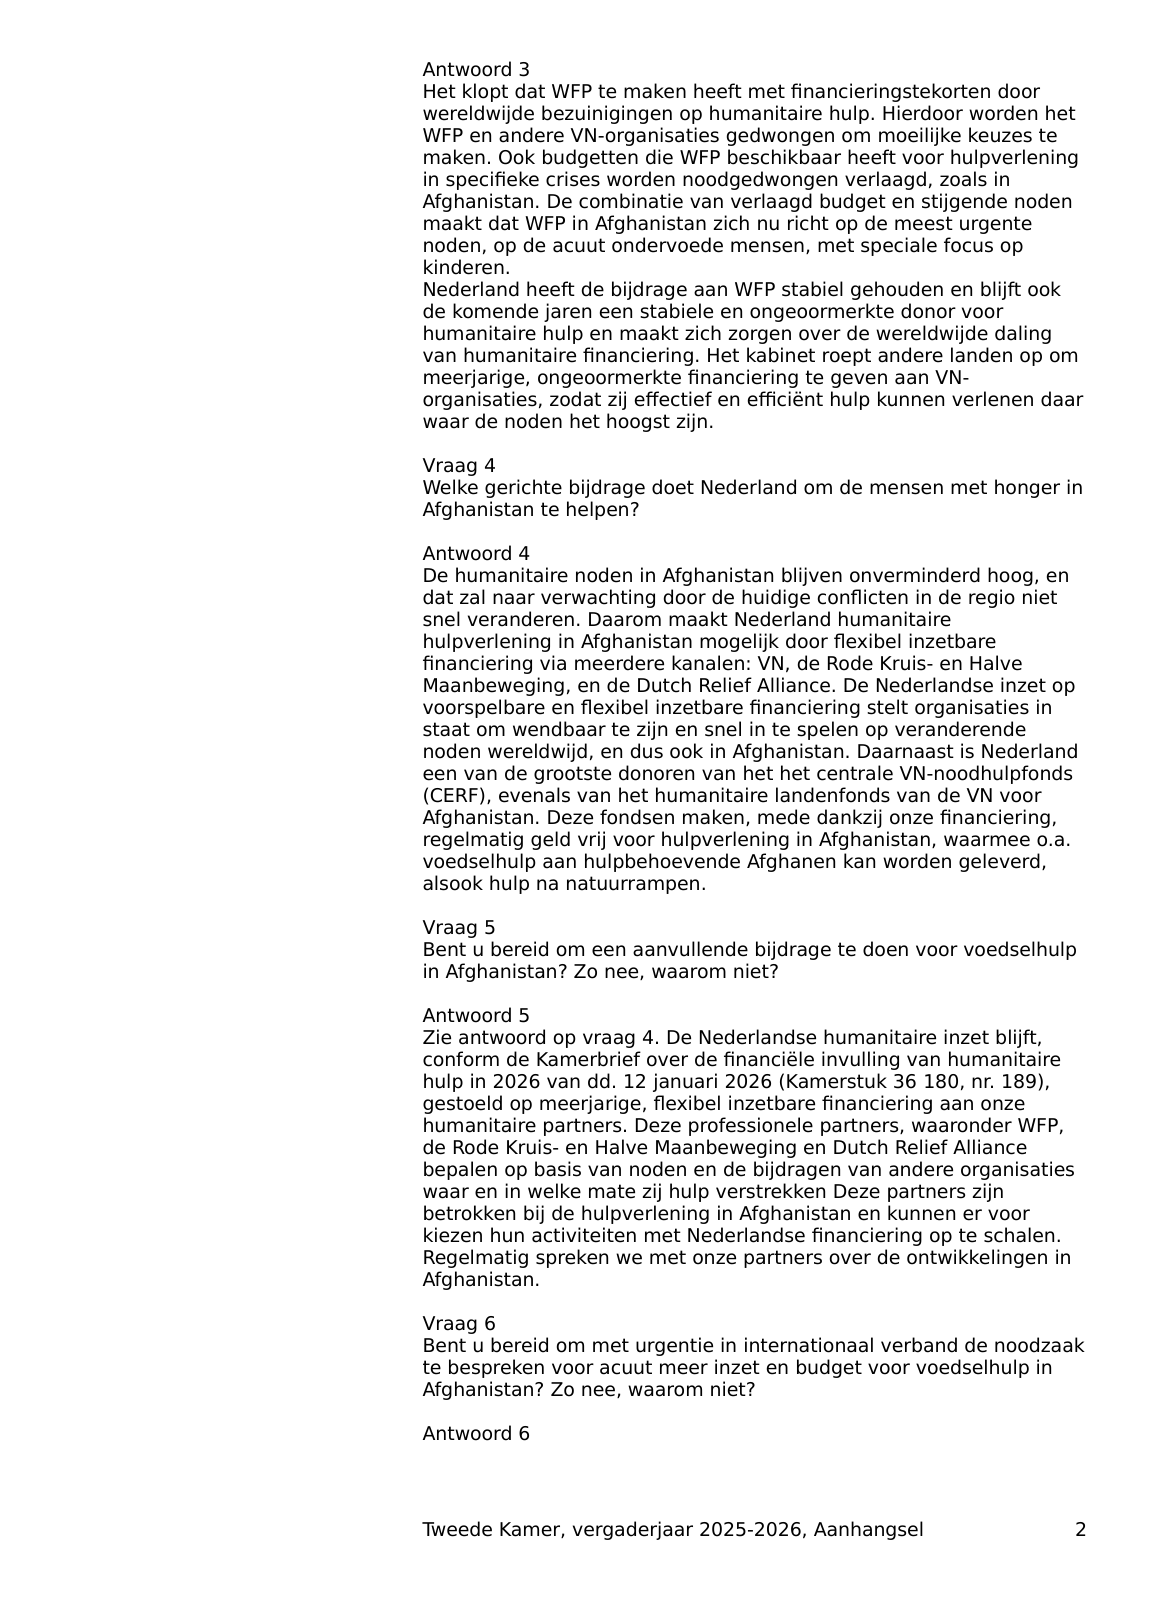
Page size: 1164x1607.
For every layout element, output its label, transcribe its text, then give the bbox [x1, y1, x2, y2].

text Bent u bereid om met urgentie in internationaal verband de noodzaak te bespreken voor acuut meer inzet en budget voor voedselhulp in Afghanistan? Zo nee, waarom niet? [422, 1335, 1087, 1401]
text Bent u bereid om een aanvullende bijdrage te doen voor voedselhulp in Afghanistan? Zo nee, waarom niet? [422, 939, 1087, 983]
text Antwoord 6 [422, 1423, 1087, 1445]
text Het klopt dat WFP te maken heeft met financieringstekorten door wereldwijde bezuinigingen op humanitaire hulp. Hierdoor worden het WFP en andere VN-organisaties gedwongen om moeilijke keuzes te maken. Ook budgetten die WFP beschikbaar heeft voor hulpverlening in specifieke crises worden noodgedwongen verlaagd, zoals in Afghanistan. De combinatie van verlaagd budget en stijgende noden maakt dat WFP in Afghanistan zich nu richt op de meest urgente noden, op de acuut ondervoede mensen, met speciale focus op kinderen. [422, 81, 1087, 279]
text Zie antwoord op vraag 4. De Nederlandse humanitaire inzet blijft, conform de Kamerbrief over de financiële invulling van humanitaire hulp in 2026 van dd. 12 januari 2026 (Kamerstuk 36 180, nr. 189), gestoeld op meerjarige, flexibel inzetbare financiering aan onze humanitaire partners. Deze professionele partners, waaronder WFP, de Rode Kruis- en Halve Maanbeweging en Dutch Relief Alliance bepalen op basis van noden en de bijdragen van andere organisaties waar en in welke mate zij hulp verstrekken Deze partners zijn betrokken bij de hulpverlening in Afghanistan en kunnen er voor kiezen hun activiteiten met Nederlandse financiering op te schalen. Regelmatig spreken we met onze partners over de ontwikkelingen in Afghanistan. [422, 1027, 1087, 1291]
text Welke gerichte bijdrage doet Nederland om de mensen met honger in Afghanistan te helpen? [422, 477, 1087, 521]
text Antwoord 4 [422, 543, 1087, 565]
text De humanitaire noden in Afghanistan blijven onverminderd hoog, en dat zal naar verwachting door de huidige conflicten in de regio niet snel veranderen. Daarom maakt Nederland humanitaire hulpverlening in Afghanistan mogelijk door flexibel inzetbare financiering via meerdere kanalen: VN, de Rode Kruis- en Halve Maanbeweging, en de Dutch Relief Alliance. De Nederlandse inzet op voorspelbare en flexibel inzetbare financiering stelt organisaties in staat om wendbaar te zijn en snel in te spelen op veranderende noden wereldwijd, en dus ook in Afghanistan. Daarnaast is Nederland een van de grootste donoren van het het centrale VN-noodhulpfonds (CERF), evenals van het humanitaire landenfonds van de VN voor Afghanistan. Deze fondsen maken, mede dankzij onze financiering, regelmatig geld vrij voor hulpverlening in Afghanistan, waarmee o.a. voedselhulp aan hulpbehoevende Afghanen kan worden geleverd, alsook hulp na natuurrampen. [422, 565, 1087, 895]
text Antwoord 3 [422, 59, 1087, 81]
text Vraag 5 [422, 917, 1087, 939]
text Nederland heeft de bijdrage aan WFP stabiel gehouden en blijft ook de komende jaren een stabiele en ongeoormerkte donor voor humanitaire hulp en maakt zich zorgen over de wereldwijde daling van humanitaire financiering. Het kabinet roept andere landen op om meerjarige, ongeoormerkte financiering te geven aan VN-organisaties, zodat zij effectief en efficiënt hulp kunnen verlenen daar waar de noden het hoogst zijn. [422, 279, 1087, 433]
text Vraag 4 [422, 455, 1087, 477]
text Antwoord 5 [422, 1005, 1087, 1027]
text Vraag 6 [422, 1313, 1087, 1335]
